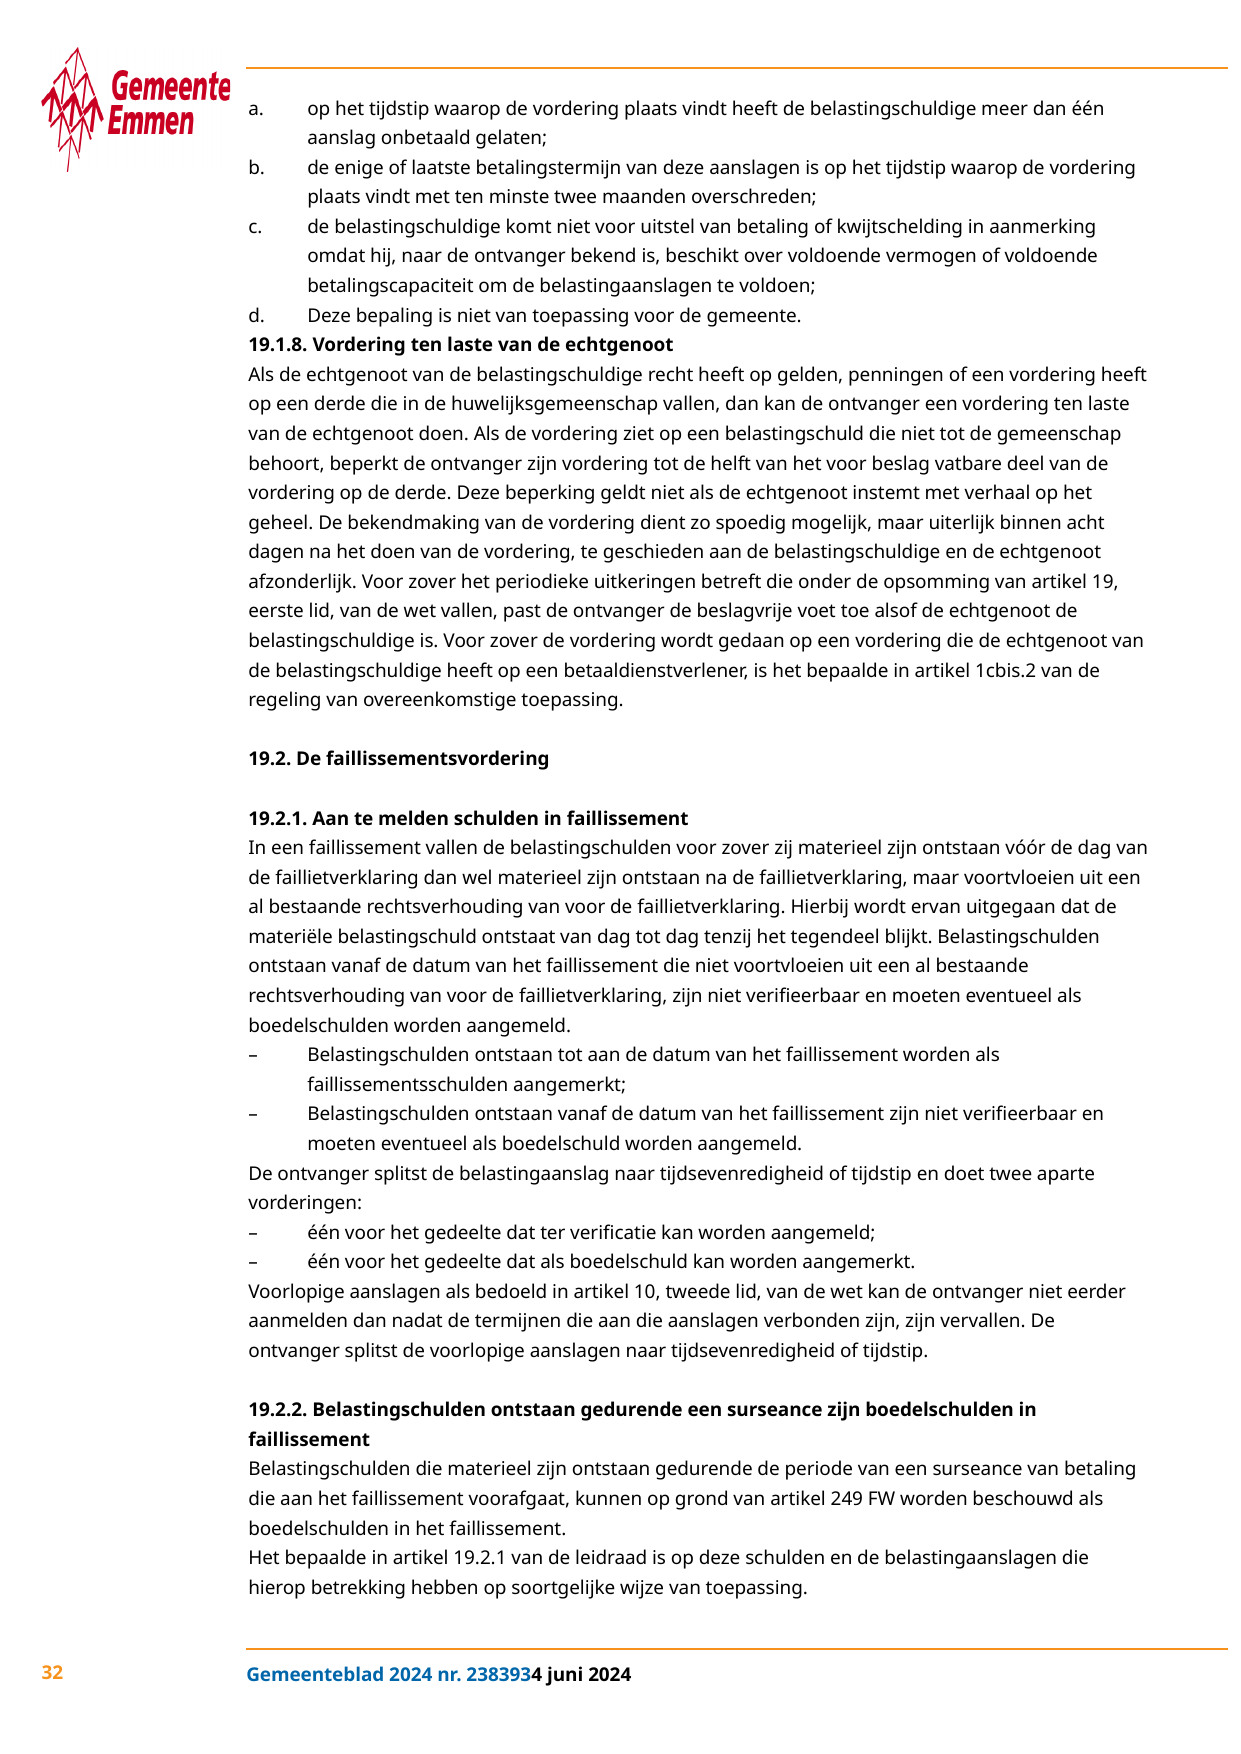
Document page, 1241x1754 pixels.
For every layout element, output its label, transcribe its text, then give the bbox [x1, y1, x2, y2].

text 19.2. De faillissementsvordering [248, 746, 1152, 771]
text In een faillissement vallen de belastingschulden voor zover zij materieel zijn ontstaan vóór de dag van de faillietverklaring dan wel materieel zijn ontstaan na de faillietverklaring, maar voortvloeien uit een al bestaande rechtsverhouding van voor de faillietverklaring. Hierbij wordt ervan uitgegaan dat de materiële belastingschuld ontstaat van dag tot dag tenzij het tegendeel blijkt. Belastingschulden ontstaan vanaf de datum van het faillissement die niet voortvloeien uit een al bestaande rechtsverhouding van voor de faillietverklaring, zijn niet verifieerbaar en moeten eventueel als boedelschulden worden aangemeld. [248, 834, 1152, 1038]
list de enige of laatste betalingstermijn van deze aanslagen is op het tijdstip waarop de vordering plaats vindt met ten minste twee maanden overschreden; [248, 154, 1152, 209]
list Belastingschulden ontstaan tot aan de datum van het faillissement worden als faillissementsschulden aangemerkt; [248, 1041, 1152, 1097]
list op het tijdstip waarop de vordering plaats vindt heeft de belastingschuldige meer dan één aanslag onbetaald gelaten; [248, 95, 1152, 150]
list Belastingschulden ontstaan vanaf de datum van het faillissement zijn niet verifieerbaar en moeten eventueel als boedelschuld worden aangemeld. [248, 1101, 1152, 1156]
text Belastingschulden die materieel zijn ontstaan gedurende de periode van een surseance van betaling die aan het faillissement voorafgaat, kunnen op grond van artikel 249 FW worden beschouwd als boedelschulden in het faillissement. [248, 1456, 1152, 1541]
list Deze bepaling is niet van toepassing voor de gemeente. [248, 302, 1152, 328]
text 19.2.2. Belastingschulden ontstaan gedurende een surseance zijn boedelschulden in faillissement [248, 1396, 1152, 1452]
list één voor het gedeelte dat als boedelschuld kan worden aangemerkt. [248, 1248, 1152, 1274]
text Voorlopige aanslagen als bedoeld in artikel 10, tweede lid, van de wet kan de ontvanger niet eerder aanmelden dan nadat de termijnen die aan die aanslagen verbonden zijn, zijn vervallen. De ontvanger splitst de voorlopige aanslagen naar tijdsevenredigheid of tijdstip. [248, 1278, 1152, 1363]
list de belastingschuldige komt niet voor uitstel van betaling of kwijtschelding in aanmerking omdat hij, naar de ontvanger bekend is, beschikt over voldoende vermogen of voldoende betalingscapaciteit om de belastingaanslagen te voldoen; [248, 213, 1152, 298]
text 19.2.1. Aan te melden schulden in faillissement [248, 805, 1152, 831]
text Als de echtgenoot van de belastingschuldige recht heeft op gelden, penningen of een vordering heeft op een derde die in de huwelijksgemeenschap vallen, dan kan de ontvanger een vordering ten laste van de echtgenoot doen. Als de vordering ziet op een belastingschuld die niet tot de gemeenschap behoort, beperkt de ontvanger zijn vordering tot de helft van het voor beslag vatbare deel van de vordering op de derde. Deze beperking geldt niet als de echtgenoot instemt met verhaal op het geheel. De bekendmaking van de vordering dient zo spoedig mogelijk, maar uiterlijk binnen acht dagen na het doen van de vordering, te geschieden aan de belastingschuldige en de echtgenoot afzonderlijk. Voor zover het periodieke uitkeringen betreft die onder de opsomming van artikel 19, eerste lid, van de wet vallen, past de ontvanger de beslagvrije voet toe alsof de echtgenoot de belastingschuldige is. Voor zover de vordering wordt gedaan op een vordering die de echtgenoot van de belastingschuldige heeft op een betaaldienstverlener, is het bepaalde in artikel 1cbis.2 van de regeling van overeenkomstige toepassing. [248, 361, 1152, 712]
text Het bepaalde in artikel 19.2.1 van de leidraad is op deze schulden en de belastingaanslagen die hierop betrekking hebben op soortgelijke wijze van toepassing. [248, 1544, 1152, 1600]
text 19.1.8. Vordering ten laste van de echtgenoot [248, 331, 1152, 357]
list één voor het gedeelte dat ter verificatie kan worden aangemeld; [248, 1219, 1152, 1245]
text De ontvanger splitst de belastingaanslag naar tijdsevenredigheid of tijdstip en doet twee aparte vorderingen: [248, 1160, 1152, 1215]
picture [41, 47, 231, 172]
